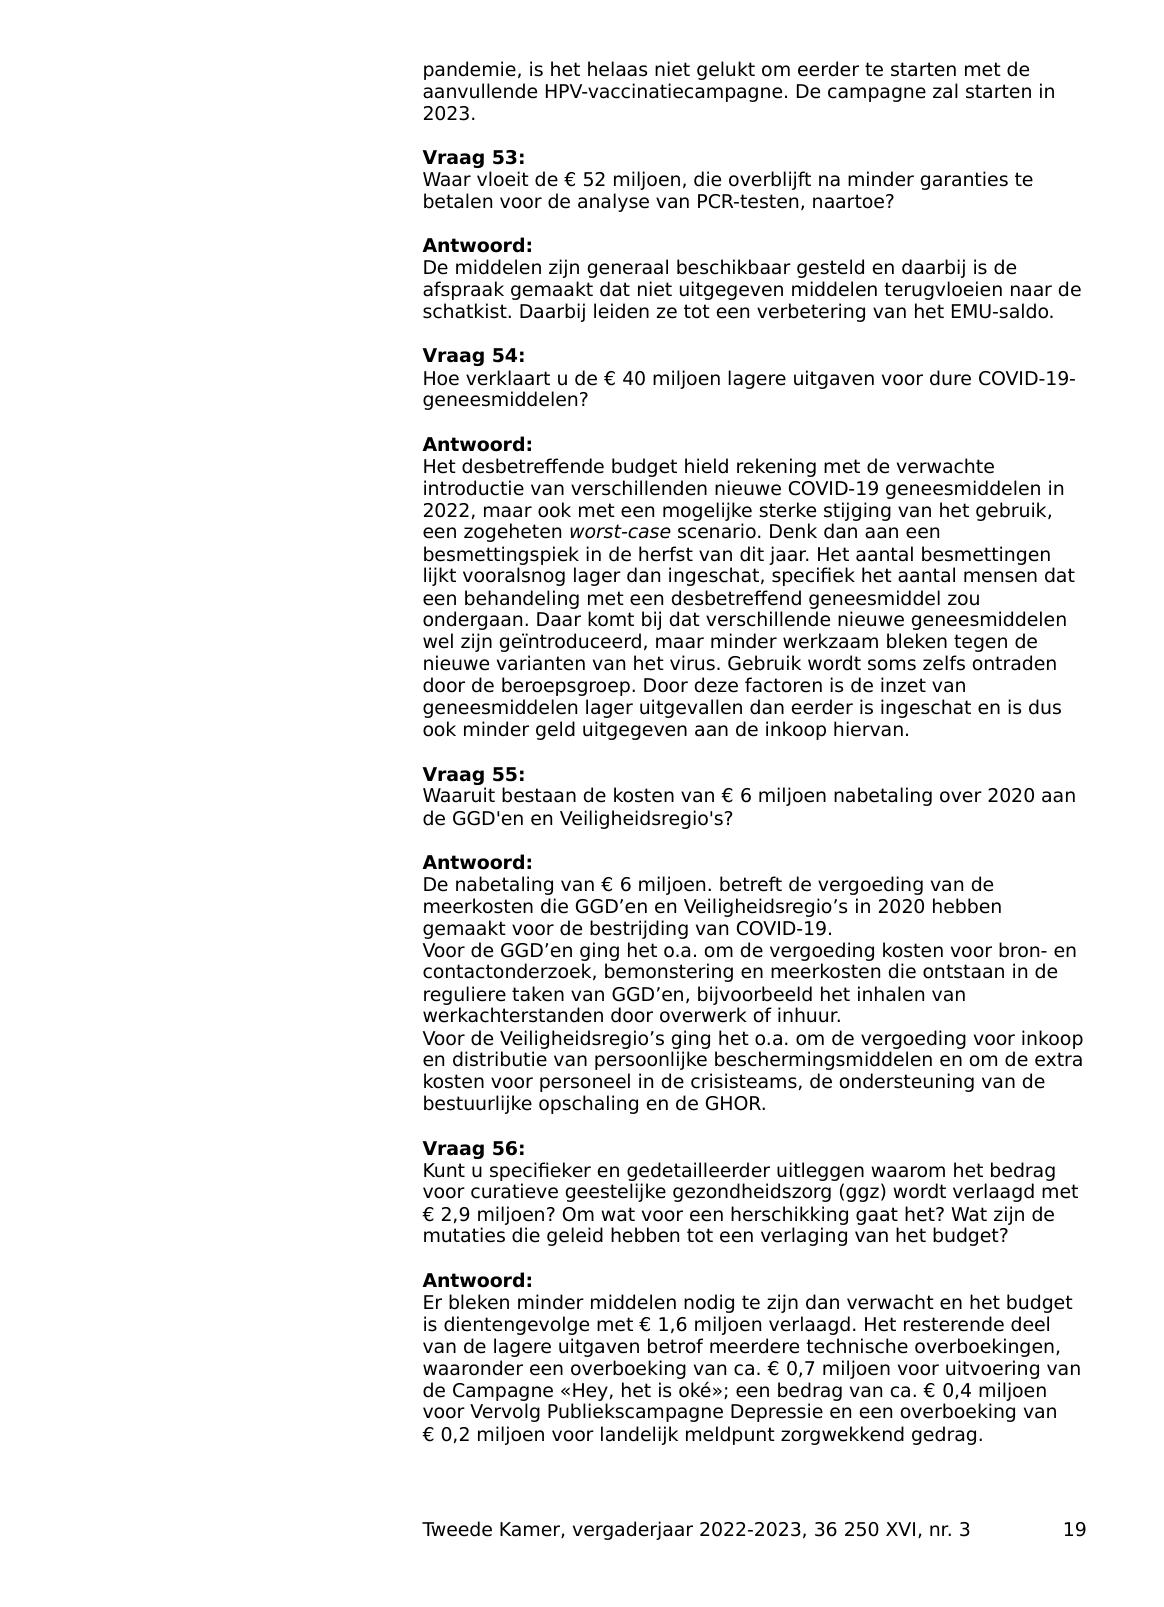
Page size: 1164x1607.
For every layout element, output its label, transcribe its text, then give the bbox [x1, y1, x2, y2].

text pandemie, is het helaas niet gelukt om eerder te starten met de aanvullende HPV-vaccinatiecampagne. De campagne zal starten in 2023. [422, 59, 1087, 125]
text Vraag 55: [422, 763, 1087, 785]
text Waar vloeit de € 52 miljoen, die overblijft na minder garanties te betalen voor de analyse van PCR-testen, naartoe? [422, 169, 1087, 213]
text Er bleken minder middelen nodig te zijn dan verwacht en het budget is dientengevolge met € 1,6 miljoen verlaagd. Het resterende deel van de lagere uitgaven betrof meerdere technische overboekingen, waaronder een overboeking van ca. € 0,7 miljoen voor uitvoering van de Campagne «Hey, het is oké»; een bedrag van ca. € 0,4 miljoen voor Vervolg Publiekscampagne Depressie en een overboeking van € 0,2 miljoen voor landelijk meldpunt zorgwekkend gedrag. [422, 1292, 1087, 1445]
text De middelen zijn generaal beschikbaar gesteld en daarbij is de afspraak gemaakt dat niet uitgegeven middelen terugvloeien naar de schatkist. Daarbij leiden ze tot een verbetering van het EMU-saldo. [422, 257, 1087, 323]
text Hoe verklaart u de € 40 miljoen lagere uitgaven voor dure COVID-19-geneesmiddelen? [422, 367, 1087, 411]
text Antwoord: [422, 235, 1087, 257]
text Vraag 54: [422, 345, 1087, 367]
text Antwoord: [422, 433, 1087, 456]
text Vraag 56: [422, 1137, 1087, 1159]
text Voor de GGD’en ging het o.a. om de vergoeding kosten voor bron- en contactonderzoek, bemonstering en meerkosten die ontstaan in de reguliere taken van GGD’en, bijvoorbeeld het inhalen van werkachterstanden door overwerk of inhuur. [422, 939, 1087, 1027]
text Waaruit bestaan de kosten van € 6 miljoen nabetaling over 2020 aan de GGD'en en Veiligheidsregio's? [422, 785, 1087, 829]
text Antwoord: [422, 1269, 1087, 1292]
text Kunt u specifieker en gedetailleerder uitleggen waarom het bedrag voor curatieve geestelijke gezondheidszorg (ggz) wordt verlaagd met € 2,9 miljoen? Om wat voor een herschikking gaat het? Wat zijn de mutaties die geleid hebben tot een verlaging van het budget? [422, 1159, 1087, 1247]
text Vraag 53: [422, 147, 1087, 169]
text Antwoord: [422, 852, 1087, 873]
text Het desbetreffende budget hield rekening met de verwachte introductie van verschillenden nieuwe COVID-19 geneesmiddelen in 2022, maar ook met een mogelijke sterke stijging van het gebruik, een zogeheten worst-case scenario. Denk dan aan een besmettingspiek in de herfst van dit jaar. Het aantal besmettingen lijkt vooralsnog lager dan ingeschat, specifiek het aantal mensen dat een behandeling met een desbetreffend geneesmiddel zou ondergaan. Daar komt bij dat verschillende nieuwe geneesmiddelen wel zijn geïntroduceerd, maar minder werkzaam bleken tegen de nieuwe varianten van het virus. Gebruik wordt soms zelfs ontraden door de beroepsgroep. Door deze factoren is de inzet van geneesmiddelen lager uitgevallen dan eerder is ingeschat en is dus ook minder geld uitgegeven aan de inkoop hiervan. [422, 456, 1087, 741]
text Voor de Veiligheidsregio’s ging het o.a. om de vergoeding voor inkoop en distributie van persoonlijke beschermingsmiddelen en om de extra kosten voor personeel in de crisisteams, de ondersteuning van de bestuurlijke opschaling en de GHOR. [422, 1027, 1087, 1115]
text De nabetaling van € 6 miljoen. betreft de vergoeding van de meerkosten die GGD’en en Veiligheidsregio’s in 2020 hebben gemaakt voor de bestrijding van COVID-19. [422, 873, 1087, 939]
